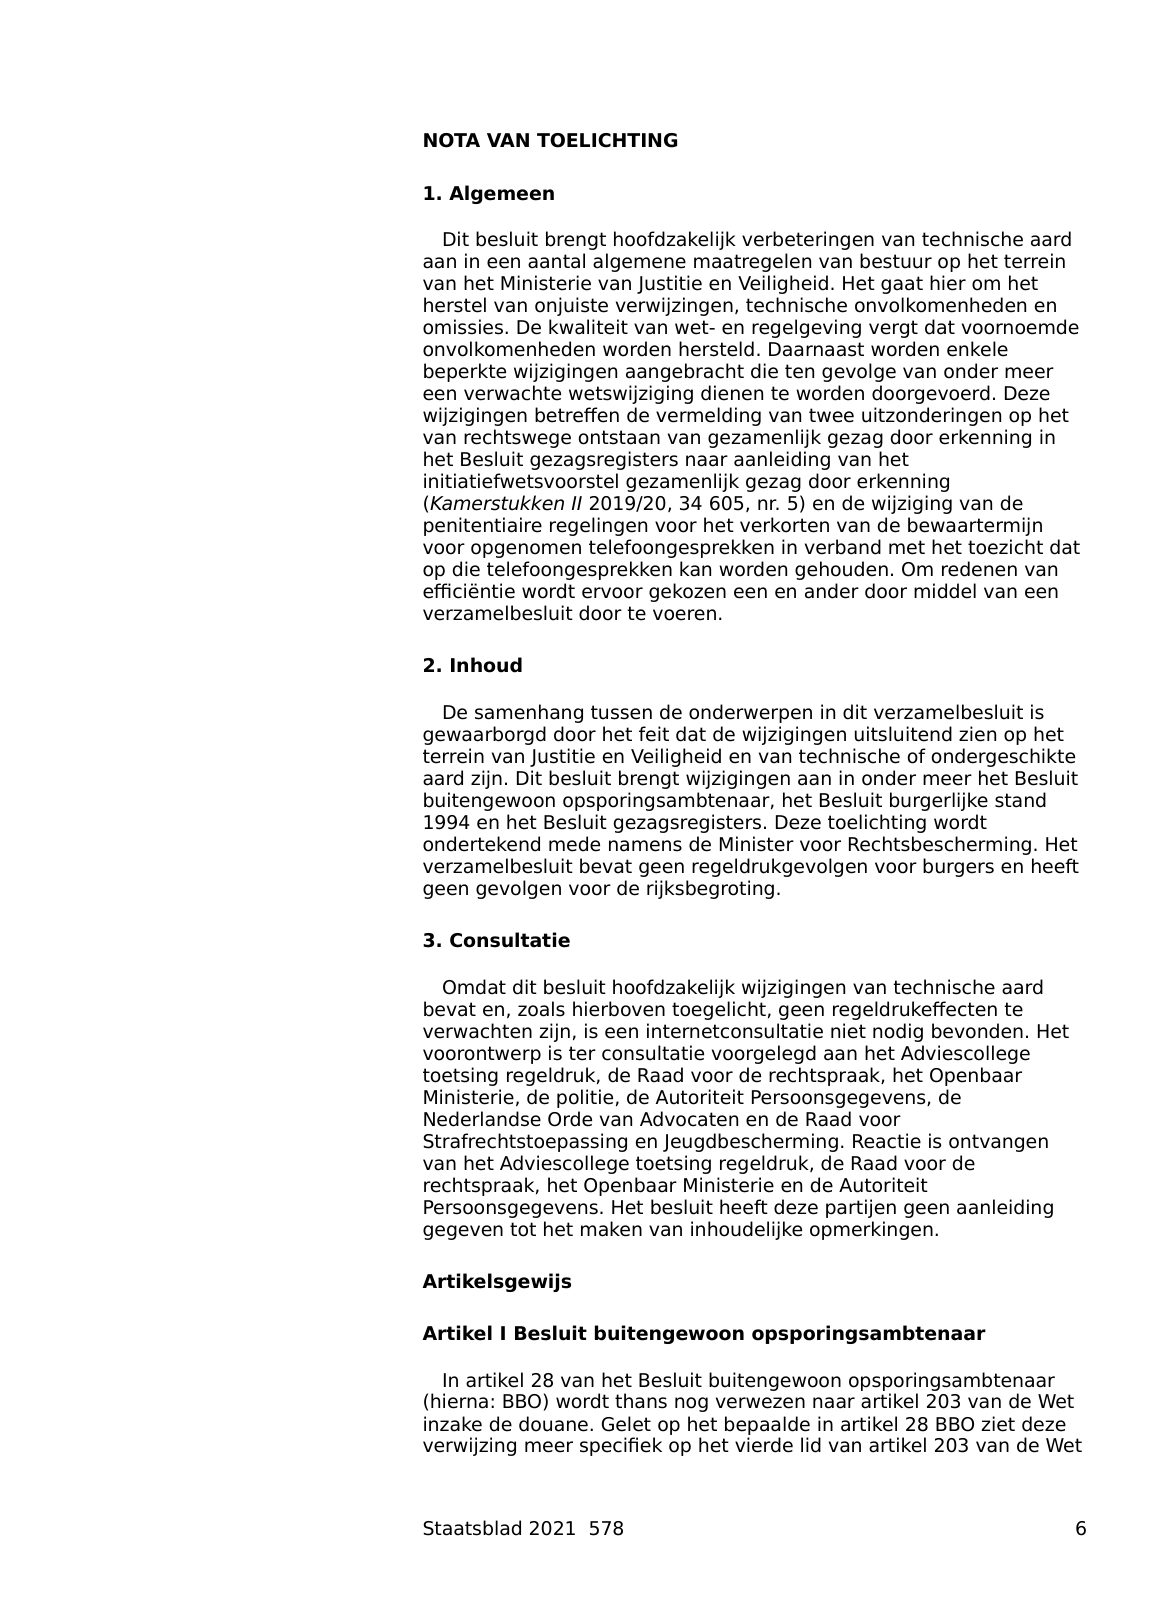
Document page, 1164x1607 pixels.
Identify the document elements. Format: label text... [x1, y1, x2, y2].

subtitle 3. Consultatie [422, 930, 1087, 952]
subtitle Artikel I Besluit buitengewoon opsporingsambtenaar [422, 1322, 1087, 1344]
text Dit besluit brengt hoofdzakelijk verbeteringen van technische aard aan in een aantal algemene maatregelen van bestuur op het terrein van het Ministerie van Justitie en Veiligheid. Het gaat hier om het herstel van onjuiste verwijzingen, technische onvolkomenheden en omissies. De kwaliteit van wet- en regelgeving vergt dat voornoemde onvolkomenheden worden hersteld. Daarnaast worden enkele beperkte wijzigingen aangebracht die ten gevolge van onder meer een verwachte wetswijziging dienen te worden doorgevoerd. Deze wijzigingen betreffen de vermelding van twee uitzonderingen op het van rechtswege ontstaan van gezamenlijk gezag door erkenning in het Besluit gezagsregisters naar aanleiding van het initiatiefwetsvoorstel gezamenlijk gezag door erkenning (Kamerstukken II 2019/20, 34 605, nr. 5) en de wijziging van de penitentiaire regelingen voor het verkorten van de bewaartermijn voor opgenomen telefoongesprekken in verband met het toezicht dat op die telefoongesprekken kan worden gehouden. Om redenen van efficiëntie wordt ervoor gekozen een en ander door middel van een verzamelbesluit door te voeren. [422, 229, 1087, 625]
subtitle Artikelsgewijs [422, 1271, 1087, 1292]
text Omdat dit besluit hoofdzakelijk wijzigingen van technische aard bevat en, zoals hierboven toegelicht, geen regeldrukeffecten te verwachten zijn, is een internetconsultatie niet nodig bevonden. Het voorontwerp is ter consultatie voorgelegd aan het Adviescollege toetsing regeldruk, de Raad voor de rechtspraak, het Openbaar Ministerie, de politie, de Autoriteit Persoonsgegevens, de Nederlandse Orde van Advocaten en de Raad voor Strafrechtstoepassing en Jeugdbescherming. Reactie is ontvangen van het Adviescollege toetsing regeldruk, de Raad voor de rechtspraak, het Openbaar Ministerie en de Autoriteit Persoonsgegevens. Het besluit heeft deze partijen geen aanleiding gegeven tot het maken van inhoudelijke opmerkingen. [422, 977, 1087, 1241]
subtitle NOTA VAN TOELICHTING [422, 130, 1087, 152]
text In artikel 28 van het Besluit buitengewoon opsporingsambtenaar (hierna: BBO) wordt thans nog verwezen naar artikel 203 van de Wet inzake de douane. Gelet op het bepaalde in artikel 28 BBO ziet deze verwijzing meer specifiek op het vierde lid van artikel 203 van de Wet [422, 1369, 1087, 1457]
subtitle 1. Algemeen [422, 182, 1087, 204]
subtitle 2. Inhoud [422, 655, 1087, 677]
text De samenhang tussen de onderwerpen in dit verzamelbesluit is gewaarborgd door het feit dat de wijzigingen uitsluitend zien op het terrein van Justitie en Veiligheid en van technische of ondergeschikte aard zijn. Dit besluit brengt wijzigingen aan in onder meer het Besluit buitengewoon opsporingsambtenaar, het Besluit burgerlijke stand 1994 en het Besluit gezagsregisters. Deze toelichting wordt ondertekend mede namens de Minister voor Rechtsbescherming. Het verzamelbesluit bevat geen regeldrukgevolgen voor burgers en heeft geen gevolgen voor de rijksbegroting. [422, 702, 1087, 900]
